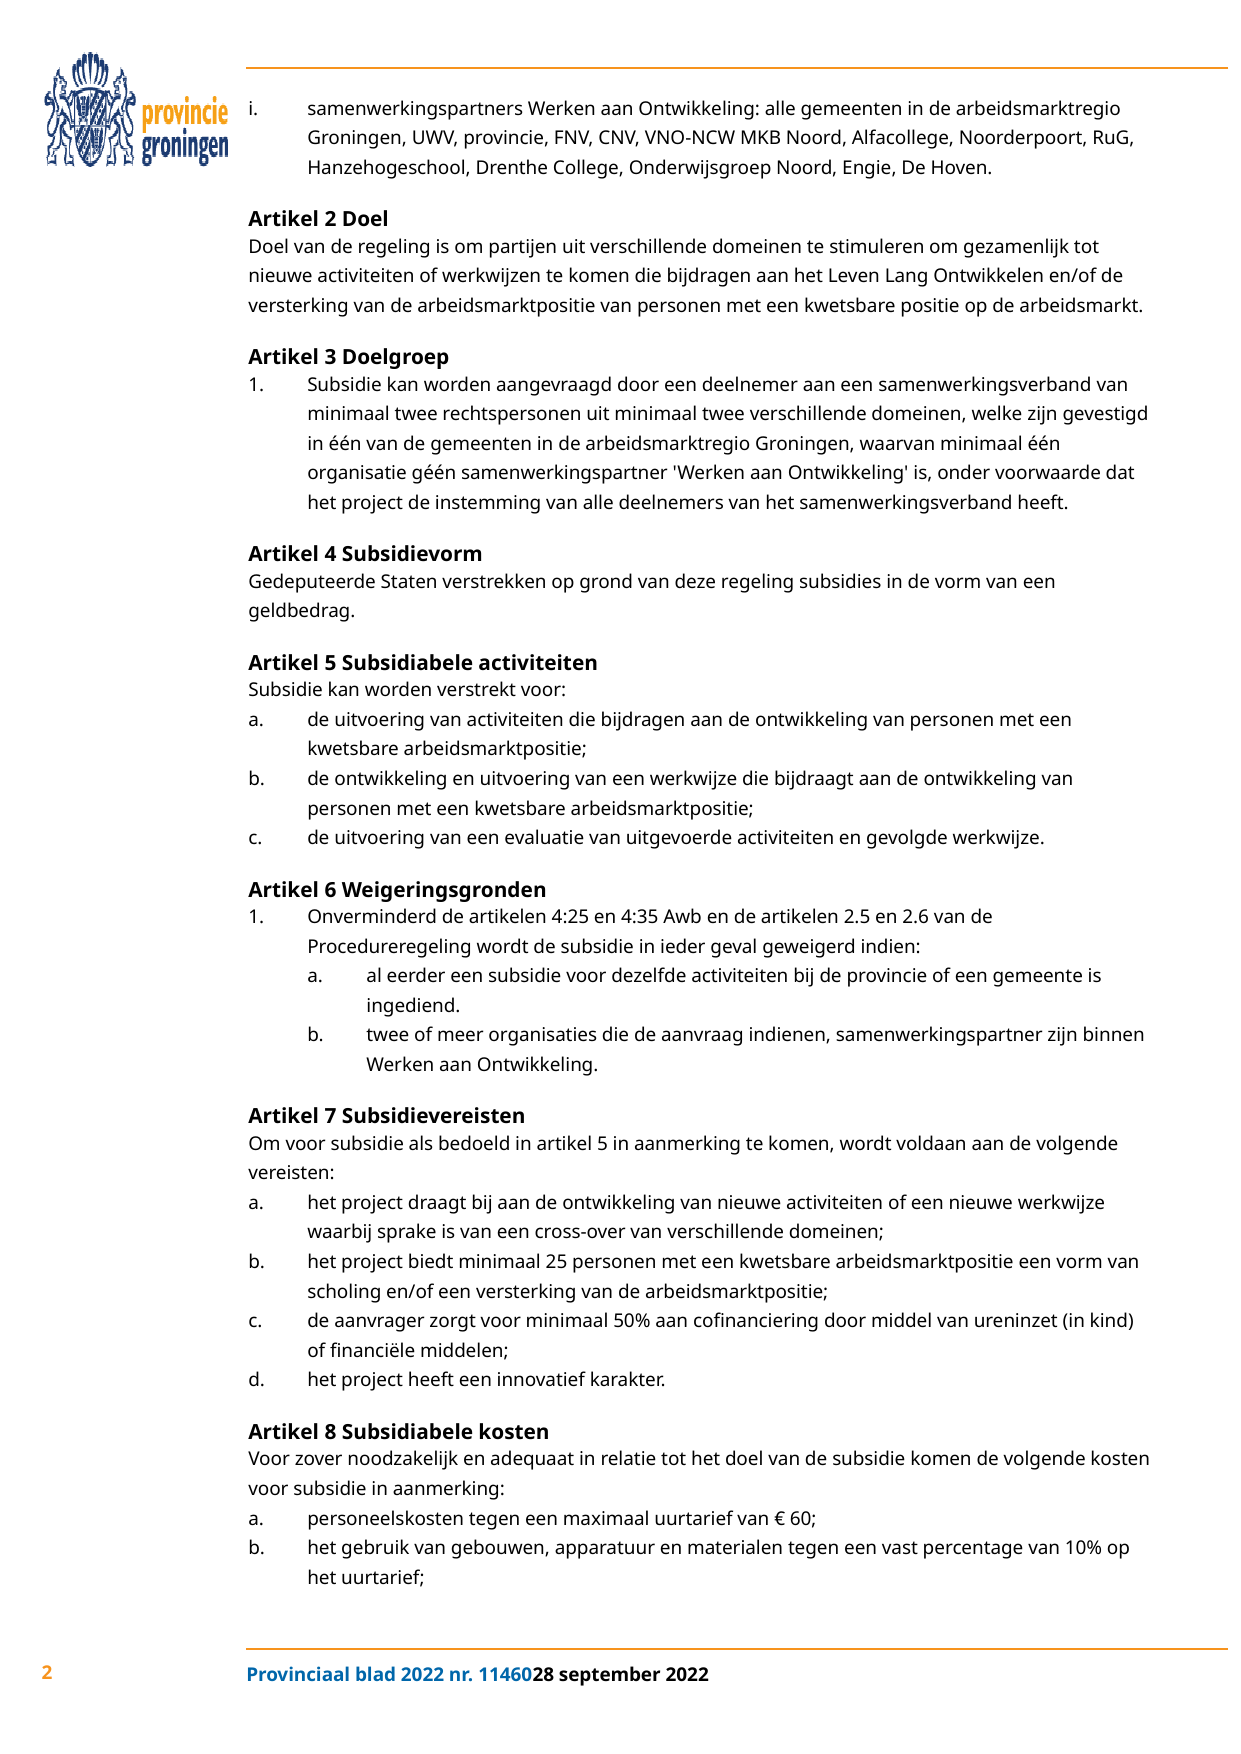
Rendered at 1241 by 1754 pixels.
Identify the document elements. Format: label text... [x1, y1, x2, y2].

text Artikel 6 Weigeringsgronden [248, 875, 1152, 903]
text Subsidie kan worden verstrekt voor: [248, 676, 1152, 702]
list het project heeft een innovatief karakter. [248, 1367, 1152, 1392]
text Om voor subsidie als bedoeld in artikel 5 in aanmerking te komen, wordt voldaan aan de volgende vereisten: [248, 1130, 1152, 1185]
text Artikel 8 Subsidiabele kosten [248, 1417, 1152, 1446]
list twee of meer organisaties die de aanvraag indienen, samenwerkingspartner zijn binnen Werken aan Ontwikkeling. [307, 1022, 1152, 1077]
text Doel van de regeling is om partijen uit verschillende domeinen te stimuleren om gezamenlijk tot nieuwe activiteiten of werkwijzen te komen die bijdragen aan het Leven Lang Ontwikkelen en/of de versterking van de arbeidsmarktpositie van personen met een kwetsbare positie op de arbeidsmarkt. [248, 233, 1152, 318]
text Voor zover noodzakelijk en adequaat in relatie tot het doel van de subsidie komen de volgende kosten voor subsidie in aanmerking: [248, 1446, 1152, 1501]
text Artikel 5 Subsidiabele activiteiten [248, 648, 1152, 676]
list het project draagt bij aan de ontwikkeling van nieuwe activiteiten of een nieuwe werkwijze waarbij sprake is van een cross-over van verschillende domeinen; [248, 1189, 1152, 1244]
text Artikel 4 Subsidievorm [248, 539, 1152, 568]
list het gebruik van gebouwen, apparatuur en materialen tegen een vast percentage van 10% op het uurtarief; [248, 1534, 1152, 1589]
text Gedeputeerde Staten verstrekken op grond van deze regeling subsidies in de vorm van een geldbedrag. [248, 568, 1152, 623]
list de aanvrager zorgt voor minimaal 50% aan cofinanciering door middel van ureninzet (in kind) of financiële middelen; [248, 1307, 1152, 1363]
list het project biedt minimaal 25 personen met een kwetsbare arbeidsmarktpositie een vorm van scholing en/of een versterking van de arbeidsmarktpositie; [248, 1248, 1152, 1304]
list personeelskosten tegen een maximaal uurtarief van € 60; [248, 1505, 1152, 1530]
text Artikel 2 Doel [248, 204, 1152, 233]
list al eerder een subsidie voor dezelfde activiteiten bij de provincie of een gemeente is ingediend. [307, 962, 1152, 1018]
list de uitvoering van een evaluatie van uitgevoerde activiteiten en gevolgde werkwijze. [248, 824, 1152, 850]
list Onverminderd de artikelen 4:25 en 4:35 Awb en de artikelen 2.5 en 2.6 van de Procedureregeling wordt de subsidie in ieder geval geweigerd indien: [248, 903, 1152, 958]
list de ontwikkeling en uitvoering van een werkwijze die bijdraagt aan de ontwikkeling van personen met een kwetsbare arbeidsmarktpositie; [248, 765, 1152, 821]
picture [41, 47, 231, 172]
text Artikel 7 Subsidievereisten [248, 1102, 1152, 1130]
text Artikel 3 Doelgroep [248, 342, 1152, 371]
list Subsidie kan worden aangevraagd door een deelnemer aan een samenwerkingsverband van minimaal twee rechtspersonen uit minimaal twee verschillende domeinen, welke zijn gevestigd in één van de gemeenten in de arbeidsmarktregio Groningen, waarvan minimaal één organisatie géén samenwerkingspartner 'Werken aan Ontwikkeling' is, onder voorwaarde dat het project de instemming van alle deelnemers van het samenwerkingsverband heeft. [248, 371, 1152, 515]
list samenwerkingspartners Werken aan Ontwikkeling: alle gemeenten in de arbeidsmarktregio Groningen, UWV, provincie, FNV, CNV, VNO-NCW MKB Noord, Alfacollege, Noorderpoort, RuG, Hanzehogeschool, Drenthe College, Onderwijsgroep Noord, Engie, De Hoven. [248, 95, 1152, 180]
list de uitvoering van activiteiten die bijdragen aan de ontwikkeling van personen met een kwetsbare arbeidsmarktpositie; [248, 706, 1152, 761]
